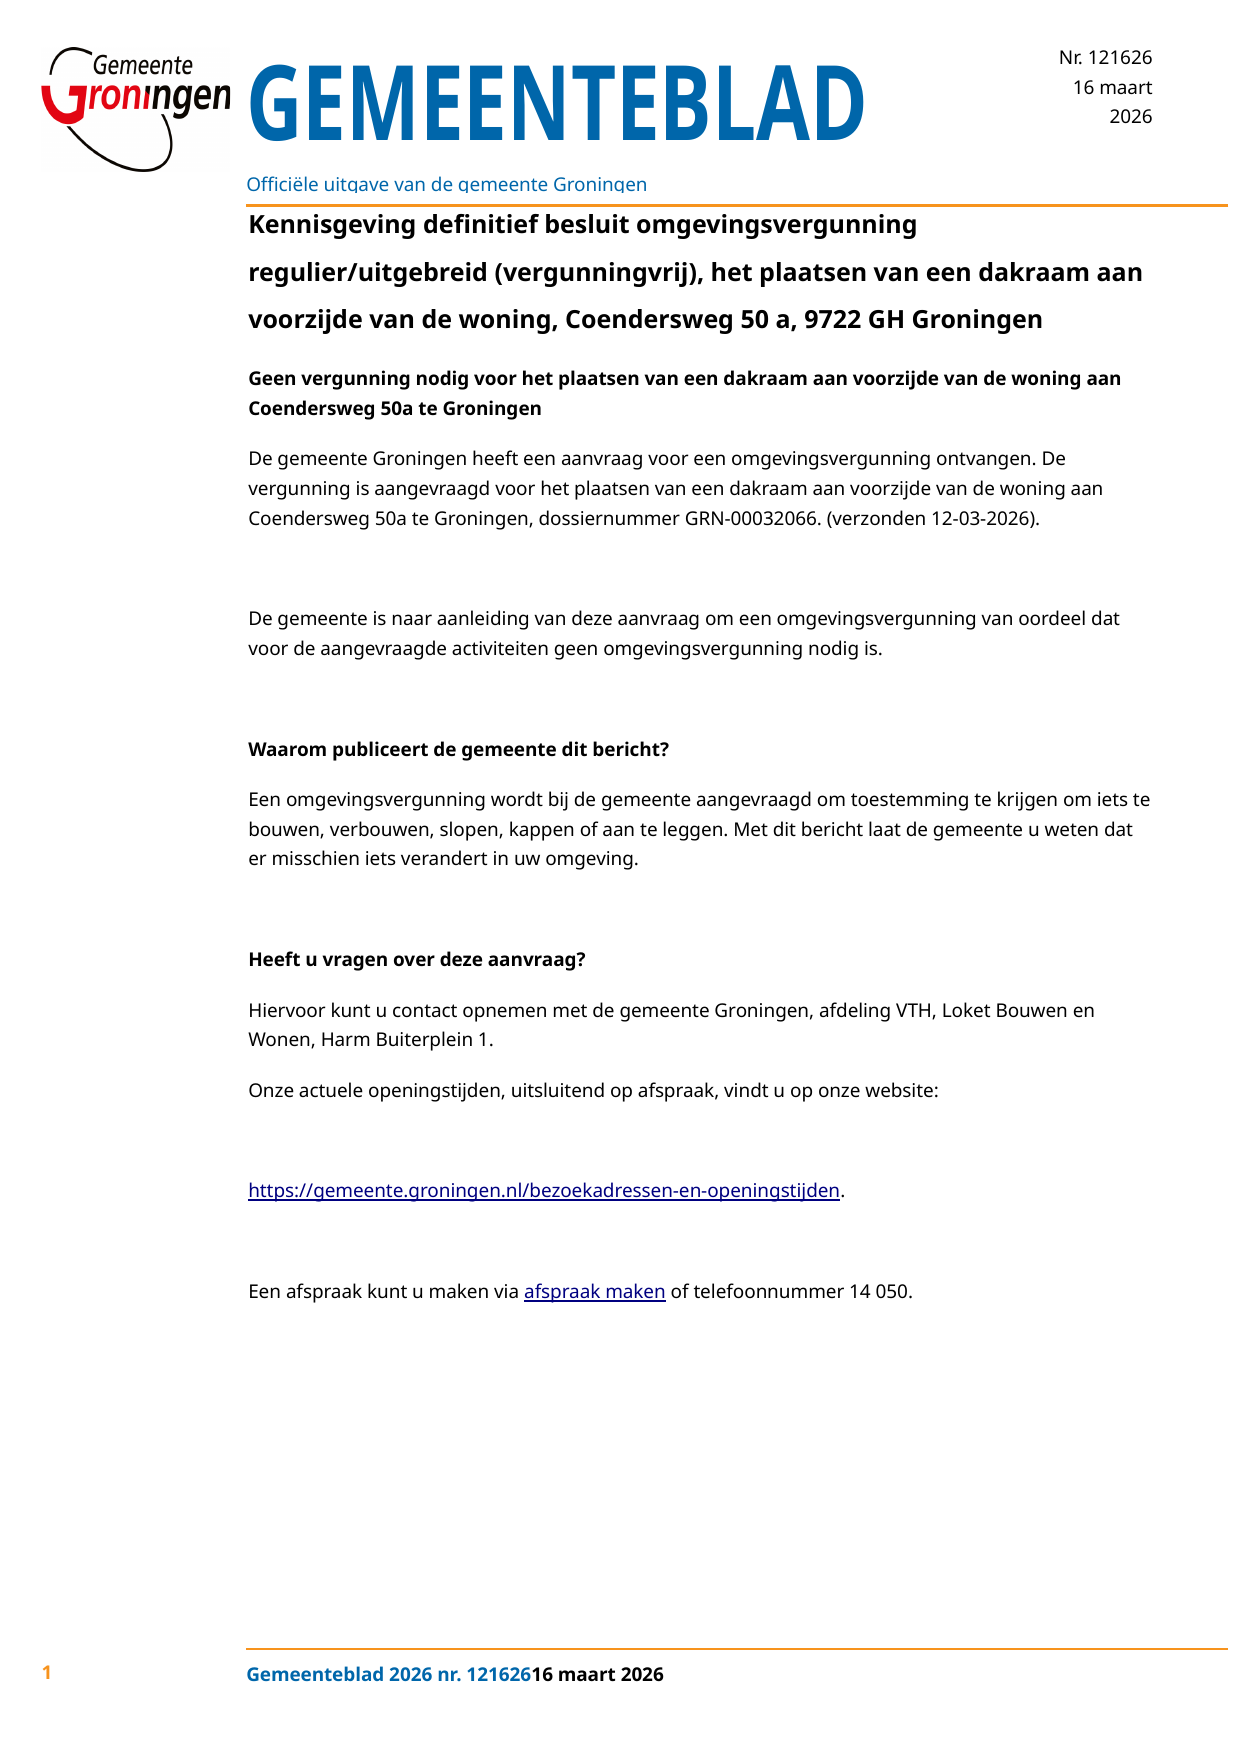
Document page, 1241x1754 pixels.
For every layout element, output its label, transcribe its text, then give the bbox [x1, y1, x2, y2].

text Heeft u vragen over deze aanvraag? [248, 946, 1152, 972]
text De gemeente Groningen heeft een aanvraag voor een omgevingsvergunning ontvangen. De vergunning is aangevraagd voor het plaatsen van een dakraam aan voorzijde van de woning aan Coendersweg 50a te Groningen, dossiernummer GRN-00032066. (verzonden 12-03-2026). [248, 446, 1152, 530]
text De gemeente is naar aanleiding van deze aanvraag om een omgevingsvergunning van oordeel dat voor de aangevraagde activiteiten geen omgevingsvergunning nodig is. [248, 606, 1152, 661]
text Waarom publiceert de gemeente dit bericht? [248, 736, 1152, 762]
text https://gemeente.groningen.nl/bezoekadressen-en-openingstijden. [248, 1178, 1152, 1203]
text Onze actuele openingstijden, uitsluitend op afspraak, vindt u op onze website: [248, 1077, 1152, 1102]
text Geen vergunning nodig voor het plaatsen van een dakraam aan voorzijde van de woning aan Coendersweg 50a te Groningen [248, 366, 1152, 421]
text Een omgevingsvergunning wordt bij de gemeente aangevraagd om toestemming te krijgen om iets te bouwen, verbouwen, slopen, kappen of aan te leggen. Met dit bericht laat de gemeente u weten dat er misschien iets verandert in uw omgeving. [248, 786, 1152, 871]
text Een afspraak kunt u maken via afspraak maken of telefoonnummer 14 050. [248, 1278, 1152, 1304]
picture [41, 47, 231, 172]
text Hiervoor kunt u contact opnemen met de gemeente Groningen, afdeling VTH, Loket Bouwen en Wonen, Harm Buiterplein 1. [248, 997, 1152, 1052]
text Kennisgeving definitief besluit omgevingsvergunning regulier/uitgebreid (vergunningvrij), het plaatsen van een dakraam aan voorzijde van de woning, Coendersweg 50 a, 9722 GH Groningen [248, 207, 1152, 336]
